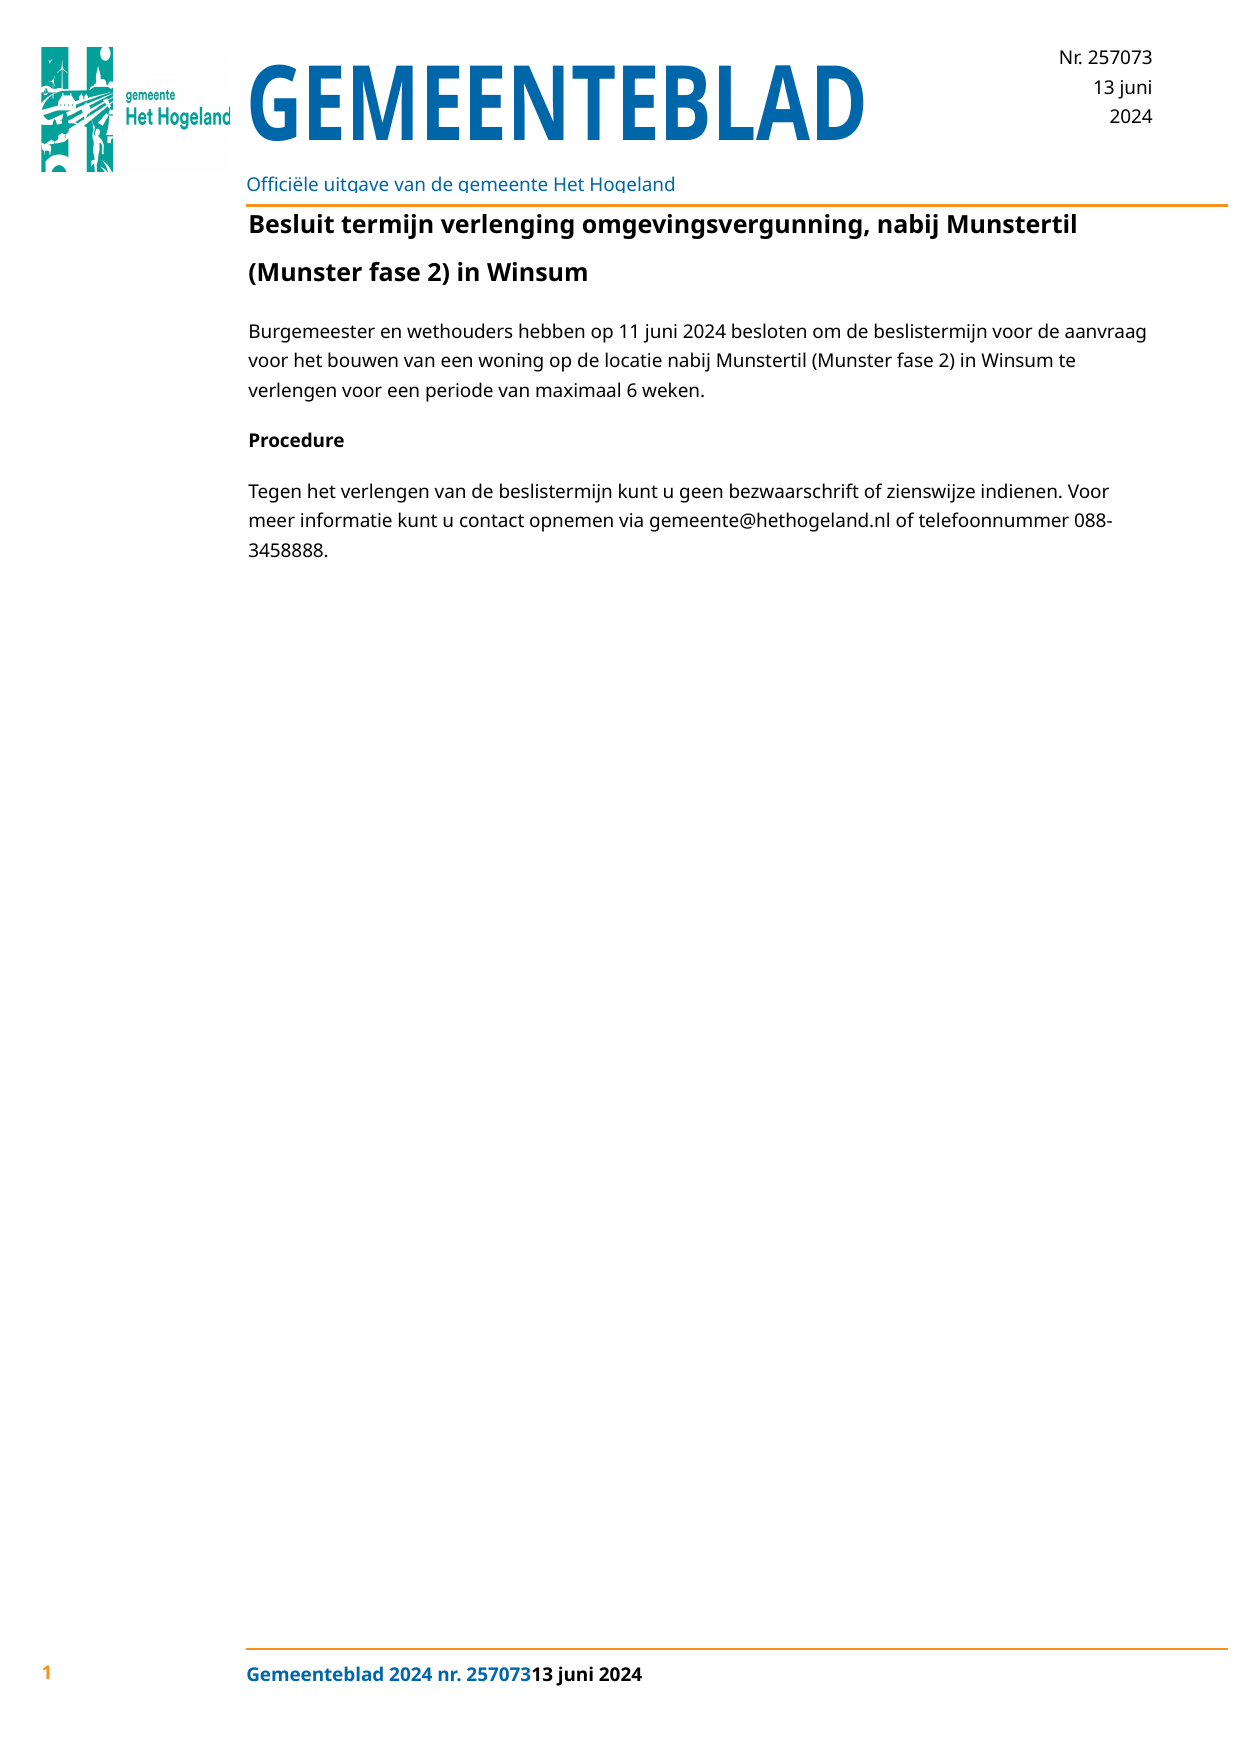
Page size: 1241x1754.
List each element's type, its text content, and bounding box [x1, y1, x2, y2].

text Burgemeester en wethouders hebben op 11 juni 2024 besloten om de beslistermijn voor de aanvraag voor het bouwen van een woning op de locatie nabij Munstertil (Munster fase 2) in Winsum te verlengen voor een periode van maximaal 6 weken. [248, 318, 1152, 403]
picture [41, 47, 231, 172]
text Tegen het verlengen van de beslistermijn kunt u geen bezwaarschrift of zienswijze indienen. Voor meer informatie kunt u contact opnemen via gemeente@hethogeland.nl of telefoonnummer 088-3458888. [248, 478, 1152, 563]
text Procedure [248, 427, 1152, 453]
text Besluit termijn verlenging omgevingsvergunning, nabij Munstertil (Munster fase 2) in Winsum [248, 207, 1152, 288]
